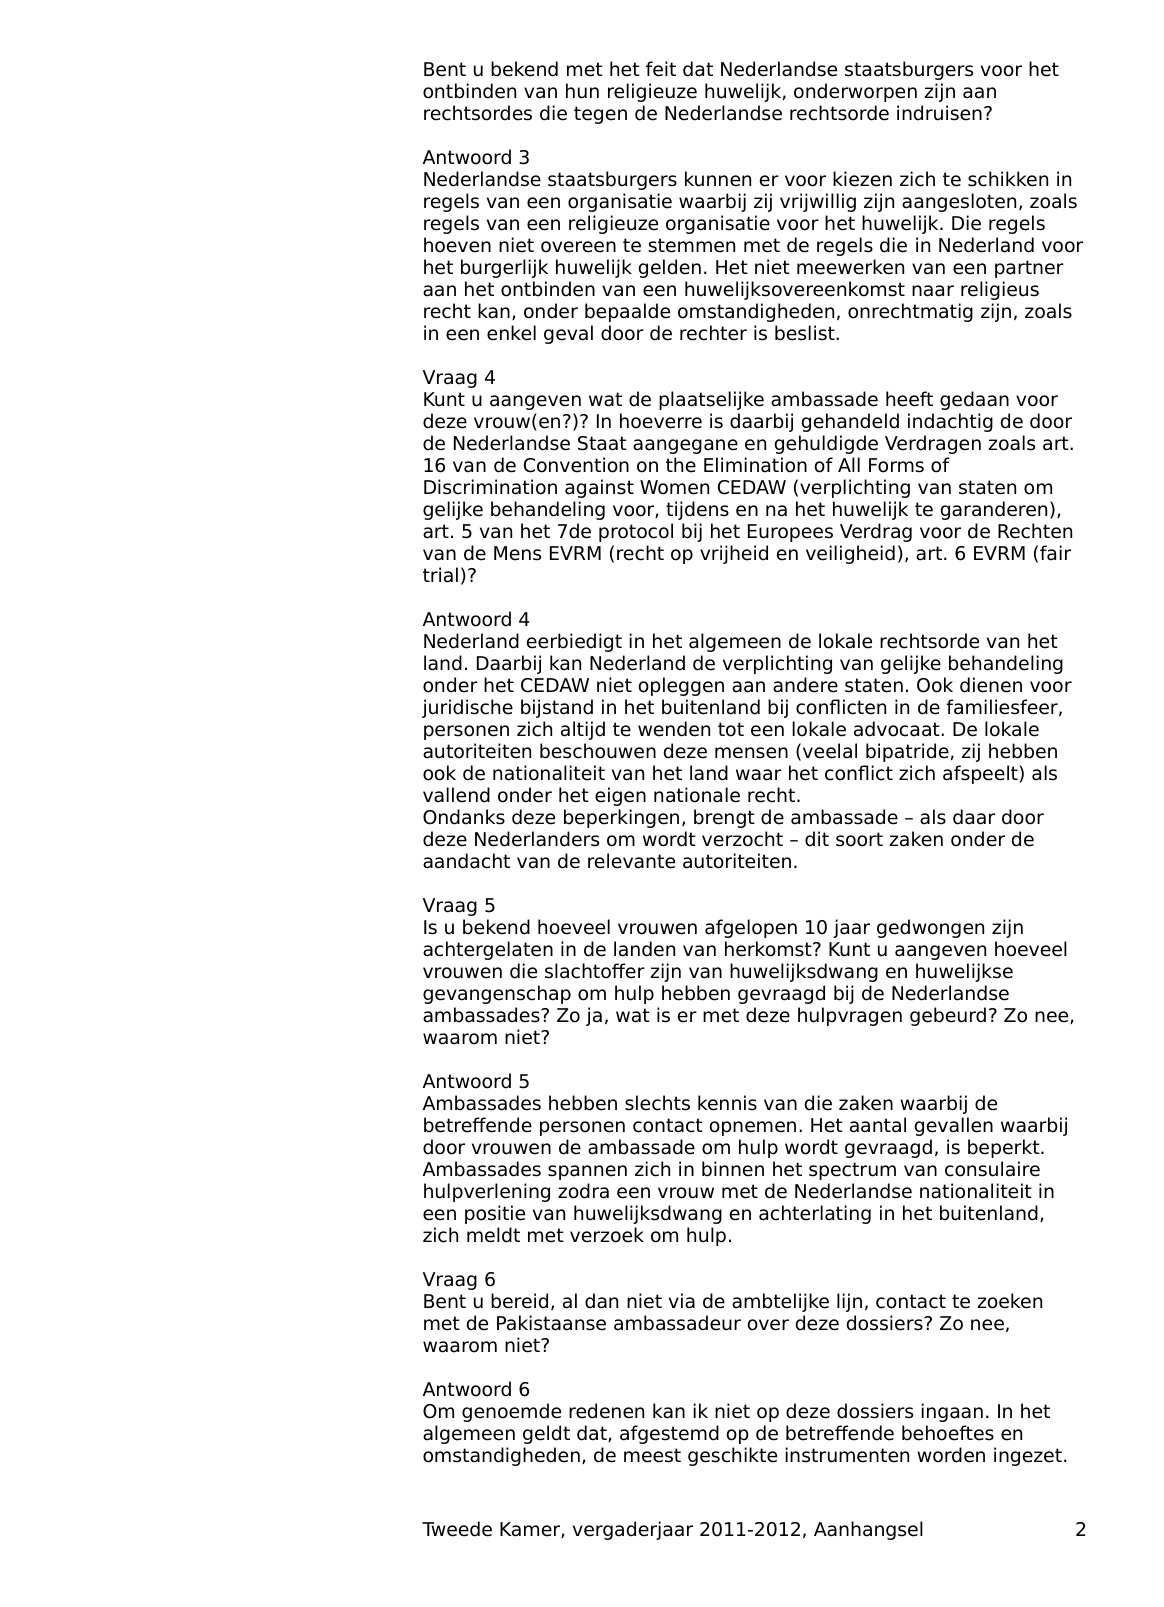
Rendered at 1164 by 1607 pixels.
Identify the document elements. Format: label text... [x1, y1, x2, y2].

text Ambassades hebben slechts kennis van die zaken waarbij de betreffende personen contact opnemen. Het aantal gevallen waarbij door vrouwen de ambassade om hulp wordt gevraagd, is beperkt. Ambassades spannen zich in binnen het spectrum van consulaire hulpverlening zodra een vrouw met de Nederlandse nationaliteit in een positie van huwelijksdwang en achterlating in het buitenland, zich meldt met verzoek om hulp. [422, 1093, 1087, 1247]
text Antwoord 3 [422, 147, 1087, 169]
text Antwoord 4 [422, 609, 1087, 631]
text Nederlandse staatsburgers kunnen er voor kiezen zich te schikken in regels van een organisatie waarbij zij vrijwillig zijn aangesloten, zoals regels van een religieuze organisatie voor het huwelijk. Die regels hoeven niet overeen te stemmen met de regels die in Nederland voor het burgerlijk huwelijk gelden. Het niet meewerken van een partner aan het ontbinden van een huwelijksovereenkomst naar religieus recht kan, onder bepaalde omstandigheden, onrechtmatig zijn, zoals in een enkel geval door de rechter is beslist. [422, 169, 1087, 345]
text Ondanks deze beperkingen, brengt de ambassade – als daar door deze Nederlanders om wordt verzocht – dit soort zaken onder de aandacht van de relevante autoriteiten. [422, 807, 1087, 873]
text Is u bekend hoeveel vrouwen afgelopen 10 jaar gedwongen zijn achtergelaten in de landen van herkomst? Kunt u aangeven hoeveel vrouwen die slachtoffer zijn van huwelijksdwang en huwelijkse gevangenschap om hulp hebben gevraagd bij de Nederlandse ambassades? Zo ja, wat is er met deze hulpvragen gebeurd? Zo nee, waarom niet? [422, 917, 1087, 1049]
text Vraag 5 [422, 895, 1087, 917]
text Nederland eerbiedigt in het algemeen de lokale rechtsorde van het land. Daarbij kan Nederland de verplichting van gelijke behandeling onder het CEDAW niet opleggen aan andere staten. Ook dienen voor juridische bijstand in het buitenland bij conflicten in de familiesfeer, personen zich altijd te wenden tot een lokale advocaat. De lokale autoriteiten beschouwen deze mensen (veelal bipatride, zij hebben ook de nationaliteit van het land waar het conflict zich afspeelt) als vallend onder het eigen nationale recht. [422, 631, 1087, 807]
text Om genoemde redenen kan ik niet op deze dossiers ingaan. In het algemeen geldt dat, afgestemd op de betreffende behoeftes en omstandigheden, de meest geschikte instrumenten worden ingezet. [422, 1401, 1087, 1467]
text Antwoord 6 [422, 1379, 1087, 1401]
text Kunt u aangeven wat de plaatselijke ambassade heeft gedaan voor deze vrouw(en?)? In hoeverre is daarbij gehandeld indachtig de door de Nederlandse Staat aangegane en gehuldigde Verdragen zoals art. 16 van de Convention on the Elimination of All Forms of Discrimination against Women CEDAW (verplichting van staten om gelijke behandeling voor, tijdens en na het huwelijk te garanderen), art. 5 van het 7de protocol bij het Europees Verdrag voor de Rechten van de Mens EVRM (recht op vrijheid en veiligheid), art. 6 EVRM (fair trial)? [422, 389, 1087, 587]
text Bent u bekend met het feit dat Nederlandse staatsburgers voor het ontbinden van hun religieuze huwelijk, onderworpen zijn aan rechtsordes die tegen de Nederlandse rechtsorde indruisen? [422, 59, 1087, 125]
text Antwoord 5 [422, 1071, 1087, 1093]
text Vraag 6 [422, 1269, 1087, 1291]
text Bent u bereid, al dan niet via de ambtelijke lijn, contact te zoeken met de Pakistaanse ambassadeur over deze dossiers? Zo nee, waarom niet? [422, 1291, 1087, 1357]
text Vraag 4 [422, 367, 1087, 389]
